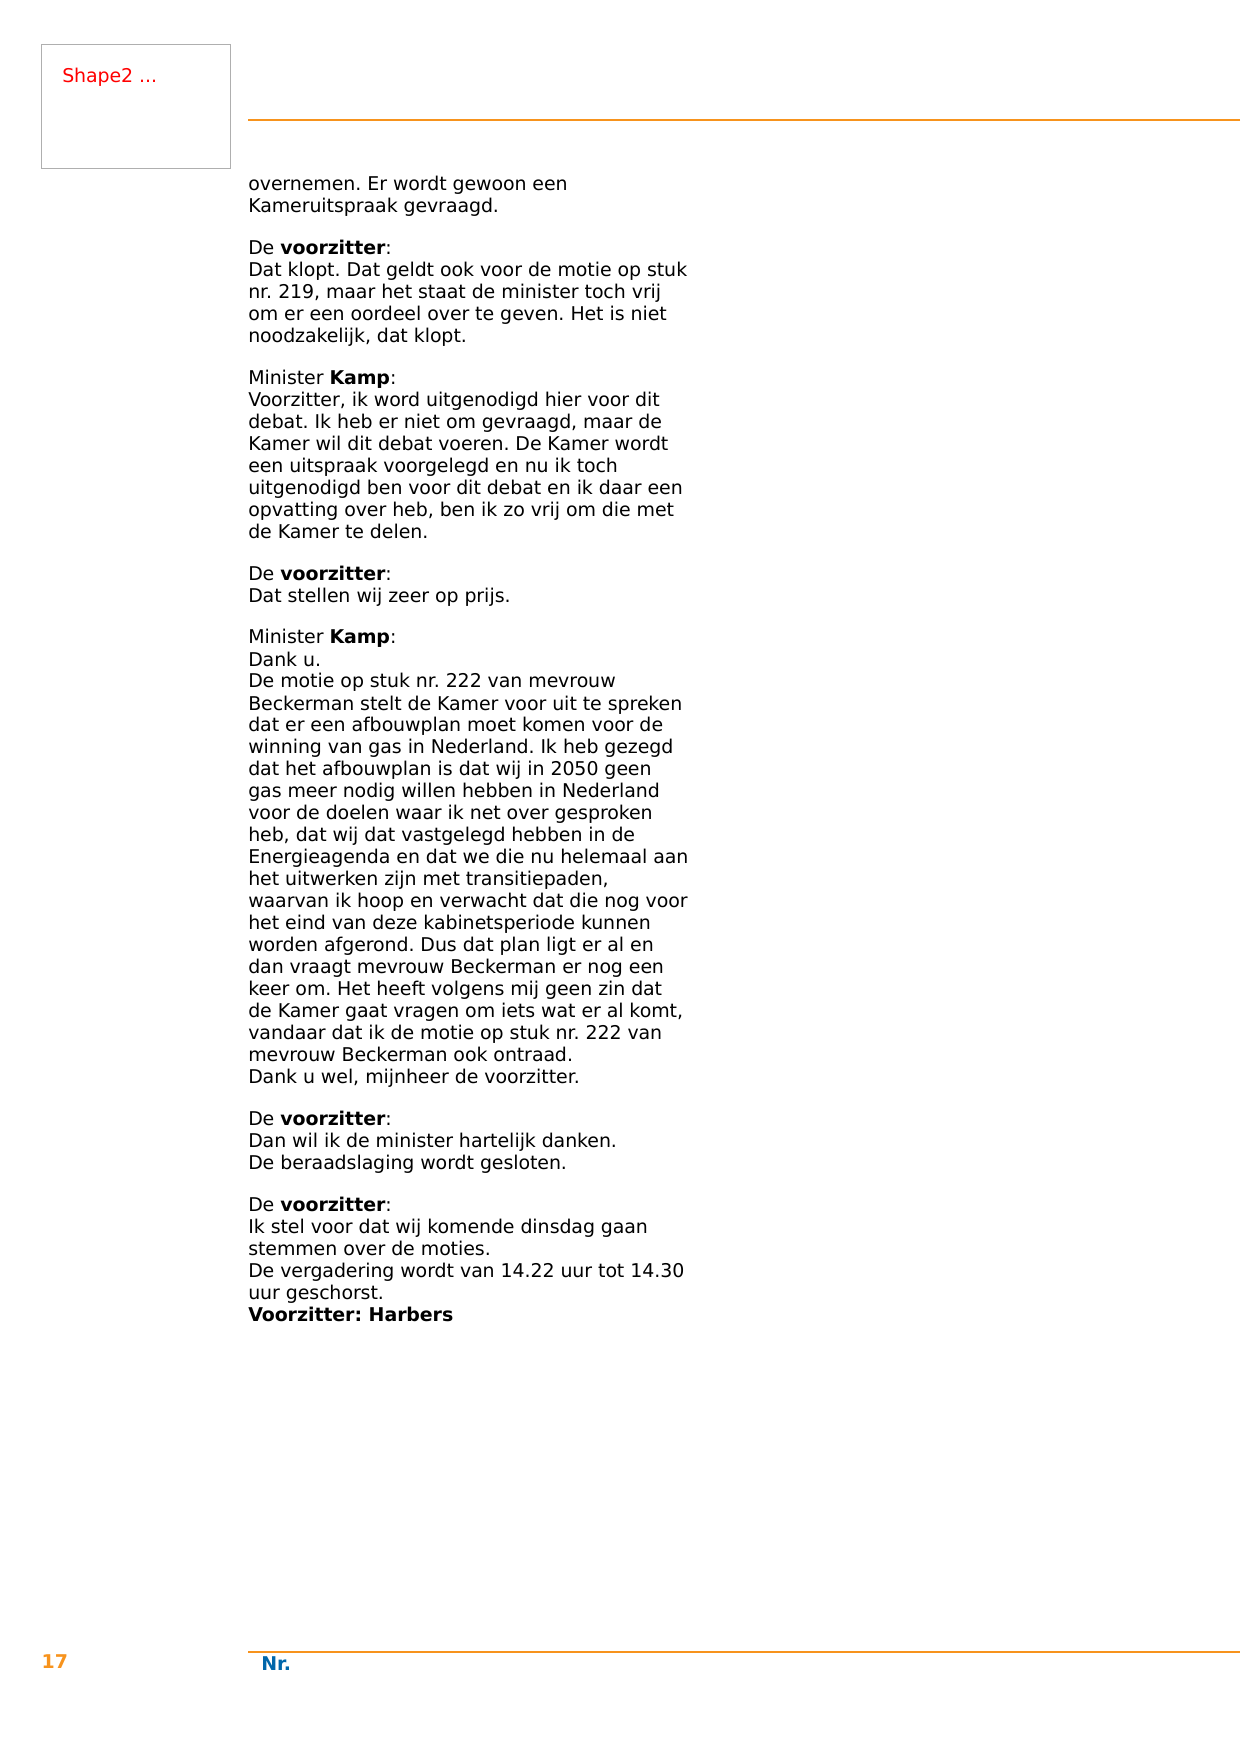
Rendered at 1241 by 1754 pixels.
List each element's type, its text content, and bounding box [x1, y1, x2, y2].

text De voorzitter: [248, 237, 691, 259]
text Ik stel voor dat wij komende dinsdag gaan stemmen over de moties. [248, 1216, 691, 1260]
text Dank u wel, mijnheer de voorzitter. [248, 1066, 691, 1088]
text overnemen. Er wordt gewoon een Kameruitspraak gevraagd. [248, 173, 691, 217]
text Dank u. [248, 648, 691, 670]
text De voorzitter: [248, 562, 691, 584]
text De voorzitter: [248, 1194, 691, 1216]
text Voorzitter, ik word uitgenodigd hier voor dit debat. Ik heb er niet om gevraagd, maar de Kamer wil dit debat voeren. De Kamer wordt een uitspraak voorgelegd en nu ik toch uitgenodigd ben voor dit debat en ik daar een opvatting over heb, ben ik zo vrij om die met de Kamer te delen. [248, 389, 691, 542]
text Dat stellen wij zeer op prijs. [248, 584, 691, 606]
text Voorzitter: Harbers [248, 1304, 691, 1326]
text Minister Kamp: [248, 626, 691, 648]
text De motie op stuk nr. 222 van mevrouw Beckerman stelt de Kamer voor uit te spreken dat er een afbouwplan moet komen voor de winning van gas in Nederland. Ik heb gezegd dat het afbouwplan is dat wij in 2050 geen gas meer nodig willen hebben in Nederland voor de doelen waar ik net over gesproken heb, dat wij dat vastgelegd hebben in de Energieagenda en dat we die nu helemaal aan het uitwerken zijn met transitiepaden, waarvan ik hoop en verwacht dat die nog voor het eind van deze kabinetsperiode kunnen worden afgerond. Dus dat plan ligt er al en dan vraagt mevrouw Beckerman er nog een keer om. Het heeft volgens mij geen zin dat de Kamer gaat vragen om iets wat er al komt, vandaar dat ik de motie op stuk nr. 222 van mevrouw Beckerman ook ontraad. [248, 670, 691, 1066]
text Minister Kamp: [248, 367, 691, 389]
text Dan wil ik de minister hartelijk danken. [248, 1130, 691, 1152]
text De voorzitter: [248, 1108, 691, 1130]
text De beraadslaging wordt gesloten. [248, 1152, 691, 1174]
text Dat klopt. Dat geldt ook voor de motie op stuk nr. 219, maar het staat de minister toch vrij om er een oordeel over te geven. Het is niet noodzakelijk, dat klopt. [248, 259, 691, 347]
text De vergadering wordt van 14.22 uur tot 14.30 uur geschorst. [248, 1260, 691, 1304]
